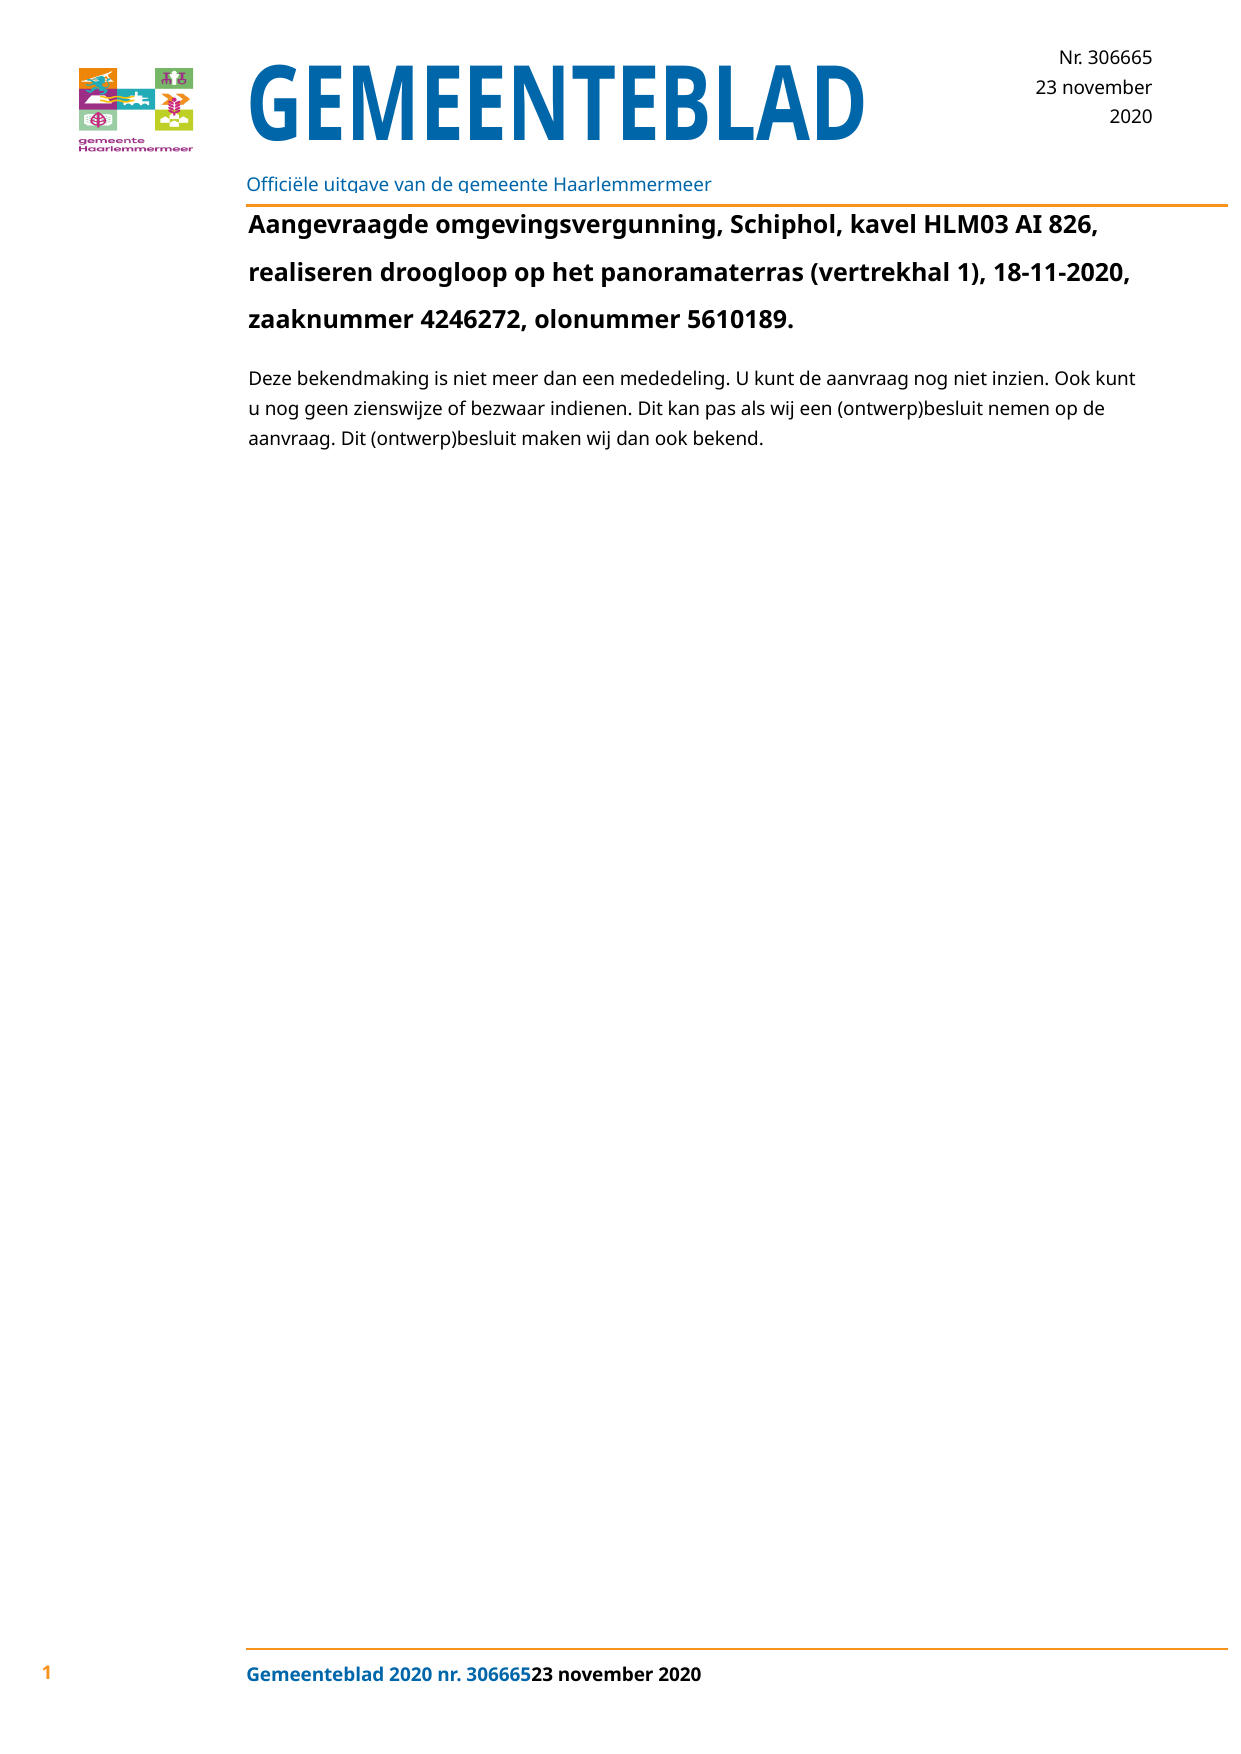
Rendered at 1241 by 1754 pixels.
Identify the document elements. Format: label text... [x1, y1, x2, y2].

text Aangevraagde omgevingsvergunning, Schiphol, kavel HLM03 AI 826, realiseren droogloop op het panoramaterras (vertrekhal 1), 18-11-2020, zaaknummer 4246272, olonummer 5610189. [248, 207, 1152, 336]
picture [41, 47, 231, 172]
text Deze bekendmaking is niet meer dan een mededeling. U kunt de aanvraag nog niet inzien. Ook kunt u nog geen zienswijze of bezwaar indienen. Dit kan pas als wij een (ontwerp)besluit nemen op de aanvraag. Dit (ontwerp)besluit maken wij dan ook bekend. [248, 366, 1152, 450]
